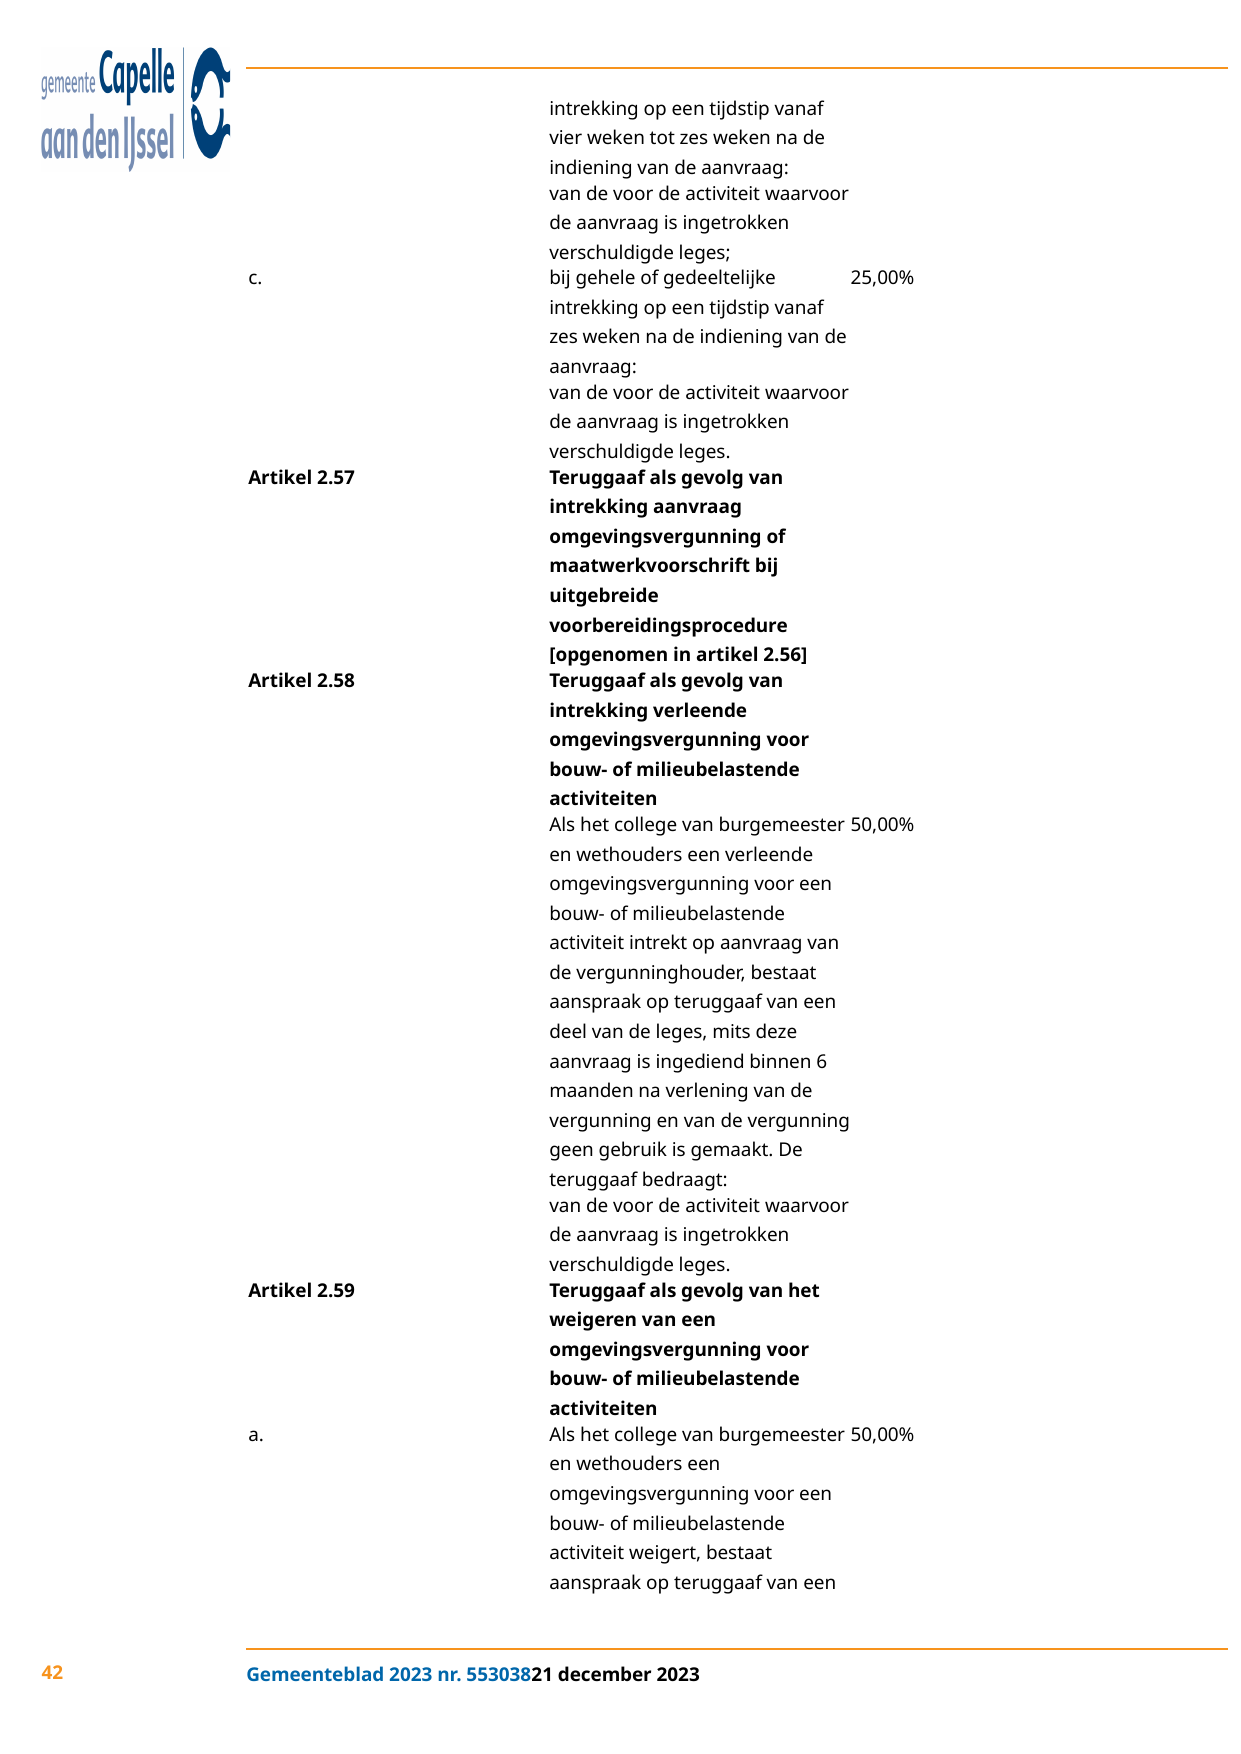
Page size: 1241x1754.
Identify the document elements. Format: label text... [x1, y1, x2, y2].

table_cell intrekking op een tijdstip vanaf vier weken tot zes weken na de indiening van de aanvraag: [549, 95, 850, 180]
table_cell Teruggaaf als gevolg van intrekking verleende omgevingsvergunning voor bouw- of milieubelastende activiteiten [549, 667, 850, 811]
table_cell [850, 1192, 1152, 1277]
table_cell van de voor de activiteit waarvoor de aanvraag is ingetrokken verschuldigde leges; [549, 180, 850, 264]
table_cell [248, 379, 549, 464]
table_cell [248, 95, 549, 180]
table_cell Als het college van burgemeester en wethouders een omgevingsvergunning voor een bouw- of milieubelastende activiteit weigert, bestaat aanspraak op teruggaaf van een [549, 1421, 850, 1594]
table_cell 50,00% [850, 811, 1152, 1192]
table_cell Teruggaaf als gevolg van intrekking aanvraag omgevingsvergunning of maatwerkvoorschrift bij uitgebreide voorbereidingsprocedure [opgenomen in artikel 2.56] [549, 464, 850, 667]
table_cell Artikel 2.59 [248, 1277, 549, 1421]
table_cell [850, 464, 1152, 667]
table_cell bij gehele of gedeeltelijke intrekking op een tijdstip vanaf zes weken na de indiening van de aanvraag: [549, 265, 850, 379]
table_cell [850, 667, 1152, 811]
table_cell a. [248, 1421, 549, 1594]
table_cell [850, 1277, 1152, 1421]
table_cell van de voor de activiteit waarvoor de aanvraag is ingetrokken verschuldigde leges. [549, 379, 850, 464]
table_cell van de voor de activiteit waarvoor de aanvraag is ingetrokken verschuldigde leges. [549, 1192, 850, 1277]
table_cell [248, 1192, 549, 1277]
picture [41, 47, 231, 172]
table_cell [850, 379, 1152, 464]
table_cell Artikel 2.57 [248, 464, 549, 667]
table_cell [248, 811, 549, 1192]
table_cell Als het college van burgemeester en wethouders een verleende omgevingsvergunning voor een bouw- of milieubelastende activiteit intrekt op aanvraag van de vergunninghouder, bestaat aanspraak op teruggaaf van een deel van de leges, mits deze aanvraag is ingediend binnen 6 maanden na verlening van de vergunning en van de vergunning geen gebruik is gemaakt. De teruggaaf bedraagt: [549, 811, 850, 1192]
table_cell Artikel 2.58 [248, 667, 549, 811]
table_cell 50,00% [850, 1421, 1152, 1594]
table_cell 25,00% [850, 265, 1152, 379]
table_cell [248, 180, 549, 264]
table_cell Teruggaaf als gevolg van het weigeren van een omgevingsvergunning voor bouw- of milieubelastende activiteiten [549, 1277, 850, 1421]
table_cell [850, 95, 1152, 180]
table_cell c. [248, 265, 549, 379]
table_cell [850, 180, 1152, 264]
